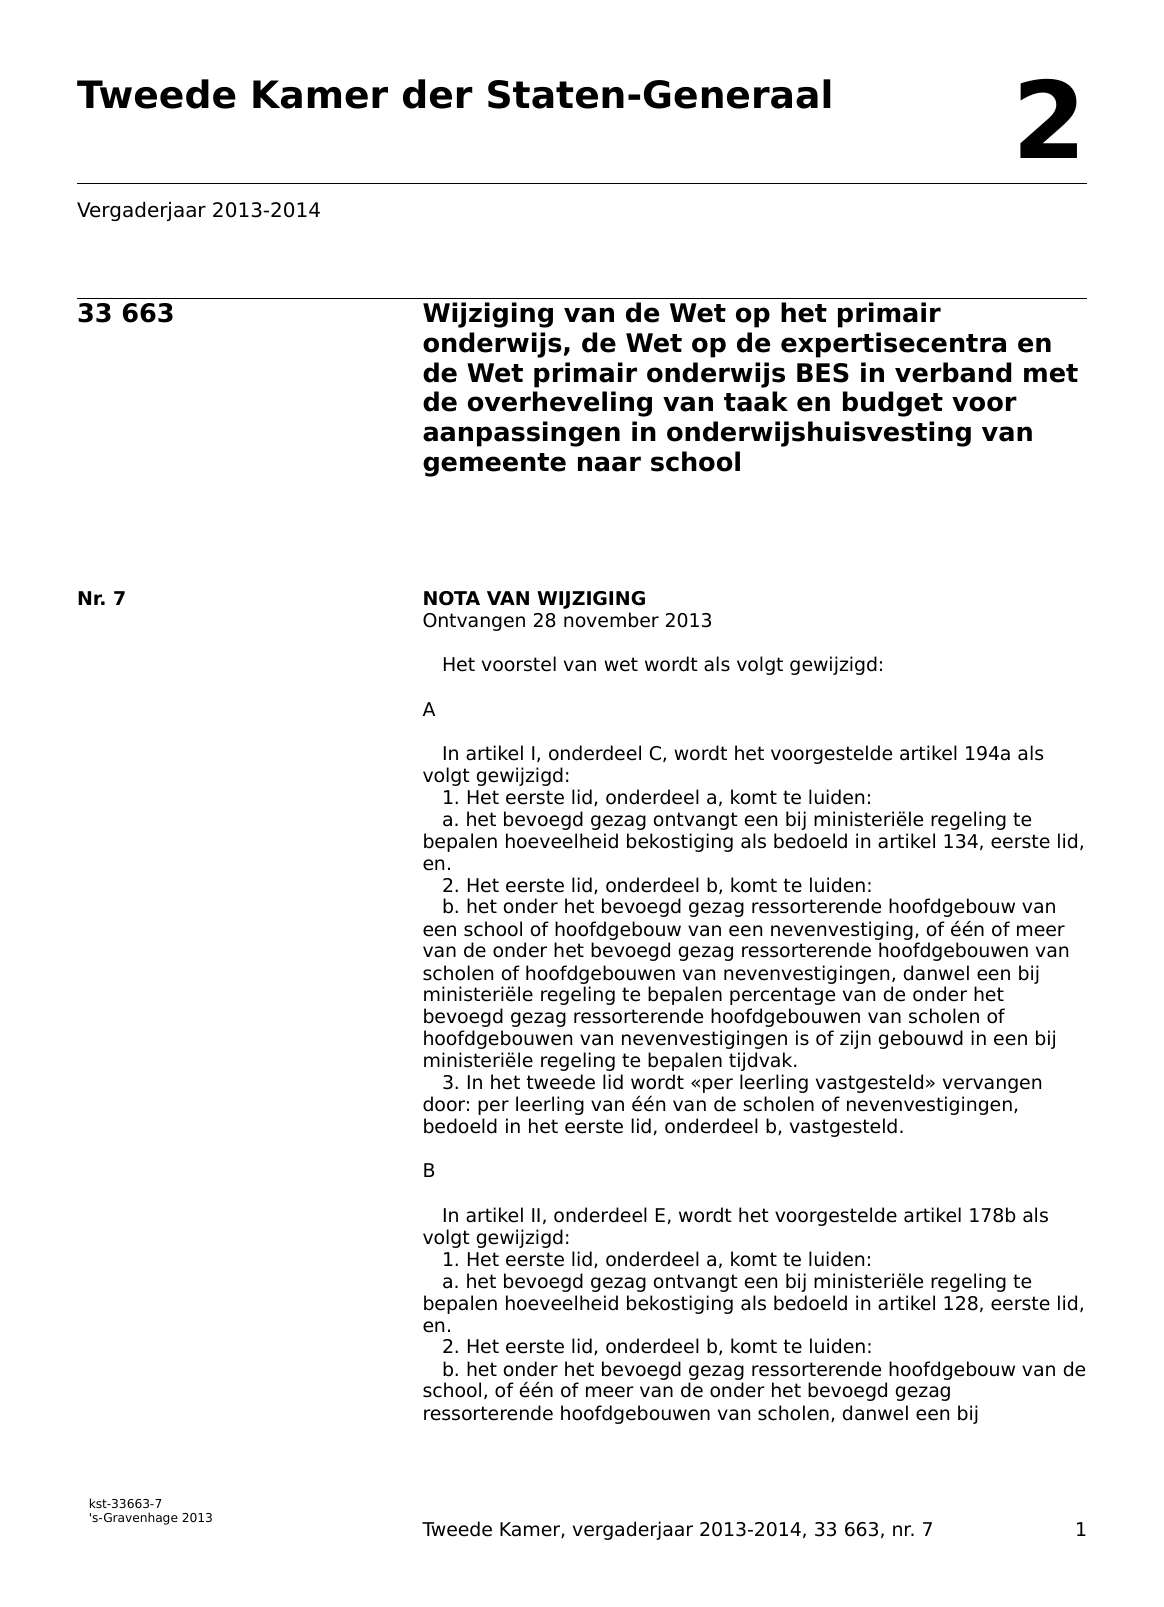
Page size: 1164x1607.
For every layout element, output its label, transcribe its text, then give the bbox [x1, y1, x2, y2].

text kst-33663-7 [88, 1497, 323, 1511]
text a. het bevoegd gezag ontvangt een bij ministeriële regeling te bepalen hoeveelheid bekostiging als bedoeld in artikel 128, eerste lid, en. [422, 1271, 1087, 1336]
text b. het onder het bevoegd gezag ressorterende hoofdgebouw van de school, of één of meer van de onder het bevoegd gezag ressorterende hoofdgebouwen van scholen, danwel een bij [422, 1358, 1087, 1424]
subtitle A [422, 698, 1087, 720]
subtitle B [422, 1160, 1087, 1182]
text 2. Het eerste lid, onderdeel b, komt te luiden: [422, 874, 1087, 896]
text 1. Het eerste lid, onderdeel a, komt te luiden: [422, 787, 1087, 808]
text 3. In het tweede lid wordt «per leerling vastgesteld» vervangen door: per leerling van één van de scholen of nevenvestigingen, bedoeld in het eerste lid, onderdeel b, vastgesteld. [422, 1072, 1087, 1138]
text 2. Het eerste lid, onderdeel b, komt te luiden: [422, 1336, 1087, 1358]
table_header Tweede Kamer der Staten-Generaal [77, 59, 886, 183]
text Ontvangen 28 november 2013 [422, 610, 1087, 632]
text In artikel I, onderdeel C, wordt het voorgestelde artikel 194a als volgt gewijzigd: [422, 743, 1087, 787]
table_cell Vergaderjaar 2013-2014 [77, 184, 1087, 298]
table_header 2 [886, 59, 1087, 183]
text 1. Het eerste lid, onderdeel a, komt te luiden: [422, 1248, 1087, 1271]
subtitle 33 663 Wijziging van de Wet op het primair onderwijs, de Wet op de expertisecentra en de Wet primair onderwijs BES in verband met de overheveling van taak en budget voor aanpassingen in onderwijshuisvesting van gemeente naar school [77, 299, 1087, 477]
text In artikel II, onderdeel E, wordt het voorgestelde artikel 178b als volgt gewijzigd: [422, 1204, 1087, 1248]
text 's-Gravenhage 2013 [88, 1511, 323, 1525]
subtitle Nr. 7 NOTA VAN WIJZIGING [77, 588, 1087, 610]
text a. het bevoegd gezag ontvangt een bij ministeriële regeling te bepalen hoeveelheid bekostiging als bedoeld in artikel 134, eerste lid, en. [422, 808, 1087, 874]
text Het voorstel van wet wordt als volgt gewijzigd: [422, 654, 1087, 676]
text b. het onder het bevoegd gezag ressorterende hoofdgebouw van een school of hoofdgebouw van een nevenvestiging, of één of meer van de onder het bevoegd gezag ressorterende hoofdgebouwen van scholen of hoofdgebouwen van nevenvestigingen, danwel een bij ministeriële regeling te bepalen percentage van de onder het bevoegd gezag ressorterende hoofdgebouwen van scholen of hoofdgebouwen van nevenvestigingen is of zijn gebouwd in een bij ministeriële regeling te bepalen tijdvak. [422, 896, 1087, 1072]
